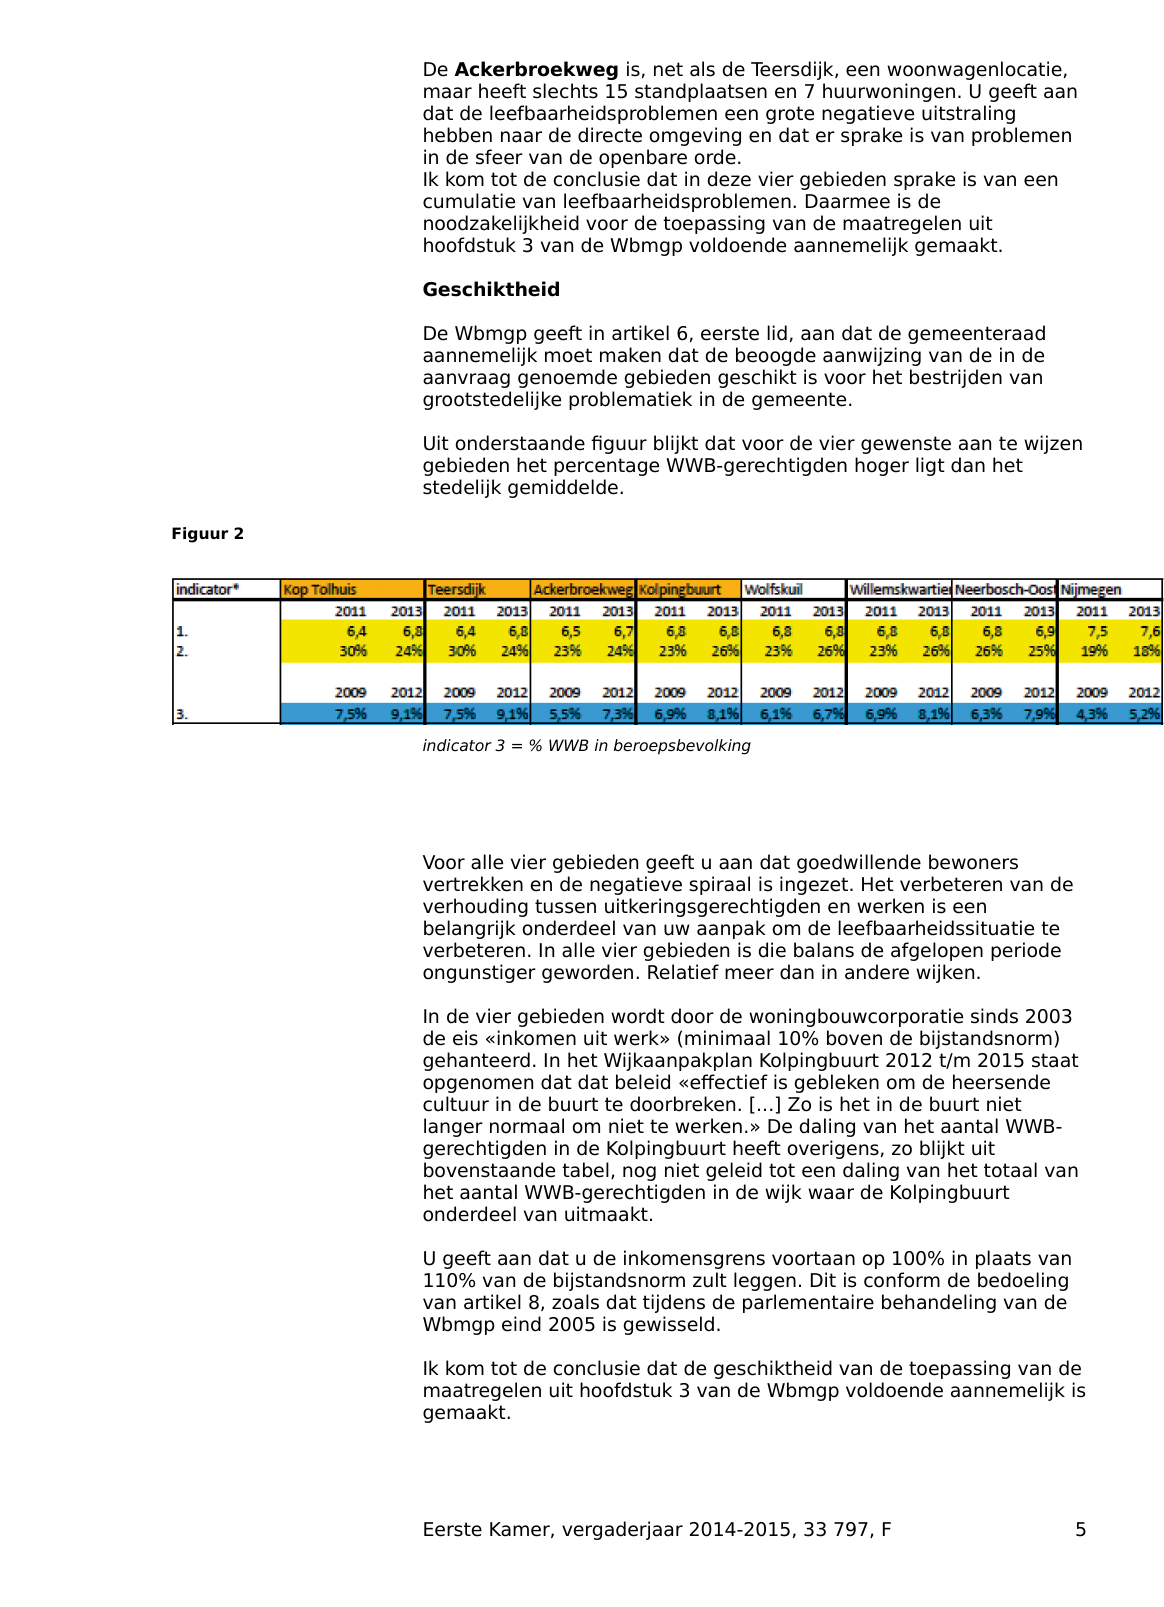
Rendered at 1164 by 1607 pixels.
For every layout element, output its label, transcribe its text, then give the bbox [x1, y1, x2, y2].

text indicator 3 = % WWB in beroepsbevolking [422, 737, 1163, 755]
text Figuur 2 [171, 525, 1163, 543]
subtitle Geschiktheid [422, 279, 1087, 301]
text Voor alle vier gebieden geeft u aan dat goedwillende bewoners vertrekken en de negatieve spiraal is ingezet. Het verbeteren van de verhouding tussen uitkeringsgerechtigden en werken is een belangrijk onderdeel van uw aanpak om de leefbaarheidssituatie te verbeteren. In alle vier gebieden is die balans de afgelopen periode ongunstiger geworden. Relatief meer dan in andere wijken. [422, 852, 1087, 984]
text De Wbmgp geeft in artikel 6, eerste lid, aan dat de gemeenteraad aannemelijk moet maken dat de beoogde aanwijzing van de in de aanvraag genoemde gebieden geschikt is voor het bestrijden van grootstedelijke problematiek in de gemeente. [422, 323, 1087, 411]
picture [171, 577, 1164, 725]
text De Ackerbroekweg is, net als de Teersdijk, een woonwagenlocatie, maar heeft slechts 15 standplaatsen en 7 huurwoningen. U geeft aan dat de leefbaarheidsproblemen een grote negatieve uitstraling hebben naar de directe omgeving en dat er sprake is van problemen in de sfeer van de openbare orde. [422, 59, 1087, 169]
text Ik kom tot de conclusie dat de geschiktheid van de toepassing van de maatregelen uit hoofdstuk 3 van de Wbmgp voldoende aannemelijk is gemaakt. [422, 1358, 1087, 1424]
text U geeft aan dat u de inkomensgrens voortaan op 100% in plaats van 110% van de bijstandsnorm zult leggen. Dit is conform de bedoeling van artikel 8, zoals dat tijdens de parlementaire behandeling van de Wbmgp eind 2005 is gewisseld. [422, 1248, 1087, 1336]
text Ik kom tot de conclusie dat in deze vier gebieden sprake is van een cumulatie van leefbaarheidsproblemen. Daarmee is de noodzakelijkheid voor de toepassing van de maatregelen uit hoofdstuk 3 van de Wbmgp voldoende aannemelijk gemaakt. [422, 169, 1087, 257]
text Uit onderstaande figuur blijkt dat voor de vier gewenste aan te wijzen gebieden het percentage WWB-gerechtigden hoger ligt dan het stedelijk gemiddelde. [422, 433, 1087, 499]
text In de vier gebieden wordt door de woningbouwcorporatie sinds 2003 de eis «inkomen uit werk» (minimaal 10% boven de bijstandsnorm) gehanteerd. In het Wijkaanpakplan Kolpingbuurt 2012 t/m 2015 staat opgenomen dat dat beleid «effectief is gebleken om de heersende cultuur in de buurt te doorbreken. [...] Zo is het in de buurt niet langer normaal om niet te werken.» De daling van het aantal WWB-gerechtigden in de Kolpingbuurt heeft overigens, zo blijkt uit bovenstaande tabel, nog niet geleid tot een daling van het totaal van het aantal WWB-gerechtigden in de wijk waar de Kolpingbuurt onderdeel van uitmaakt. [422, 1006, 1087, 1226]
